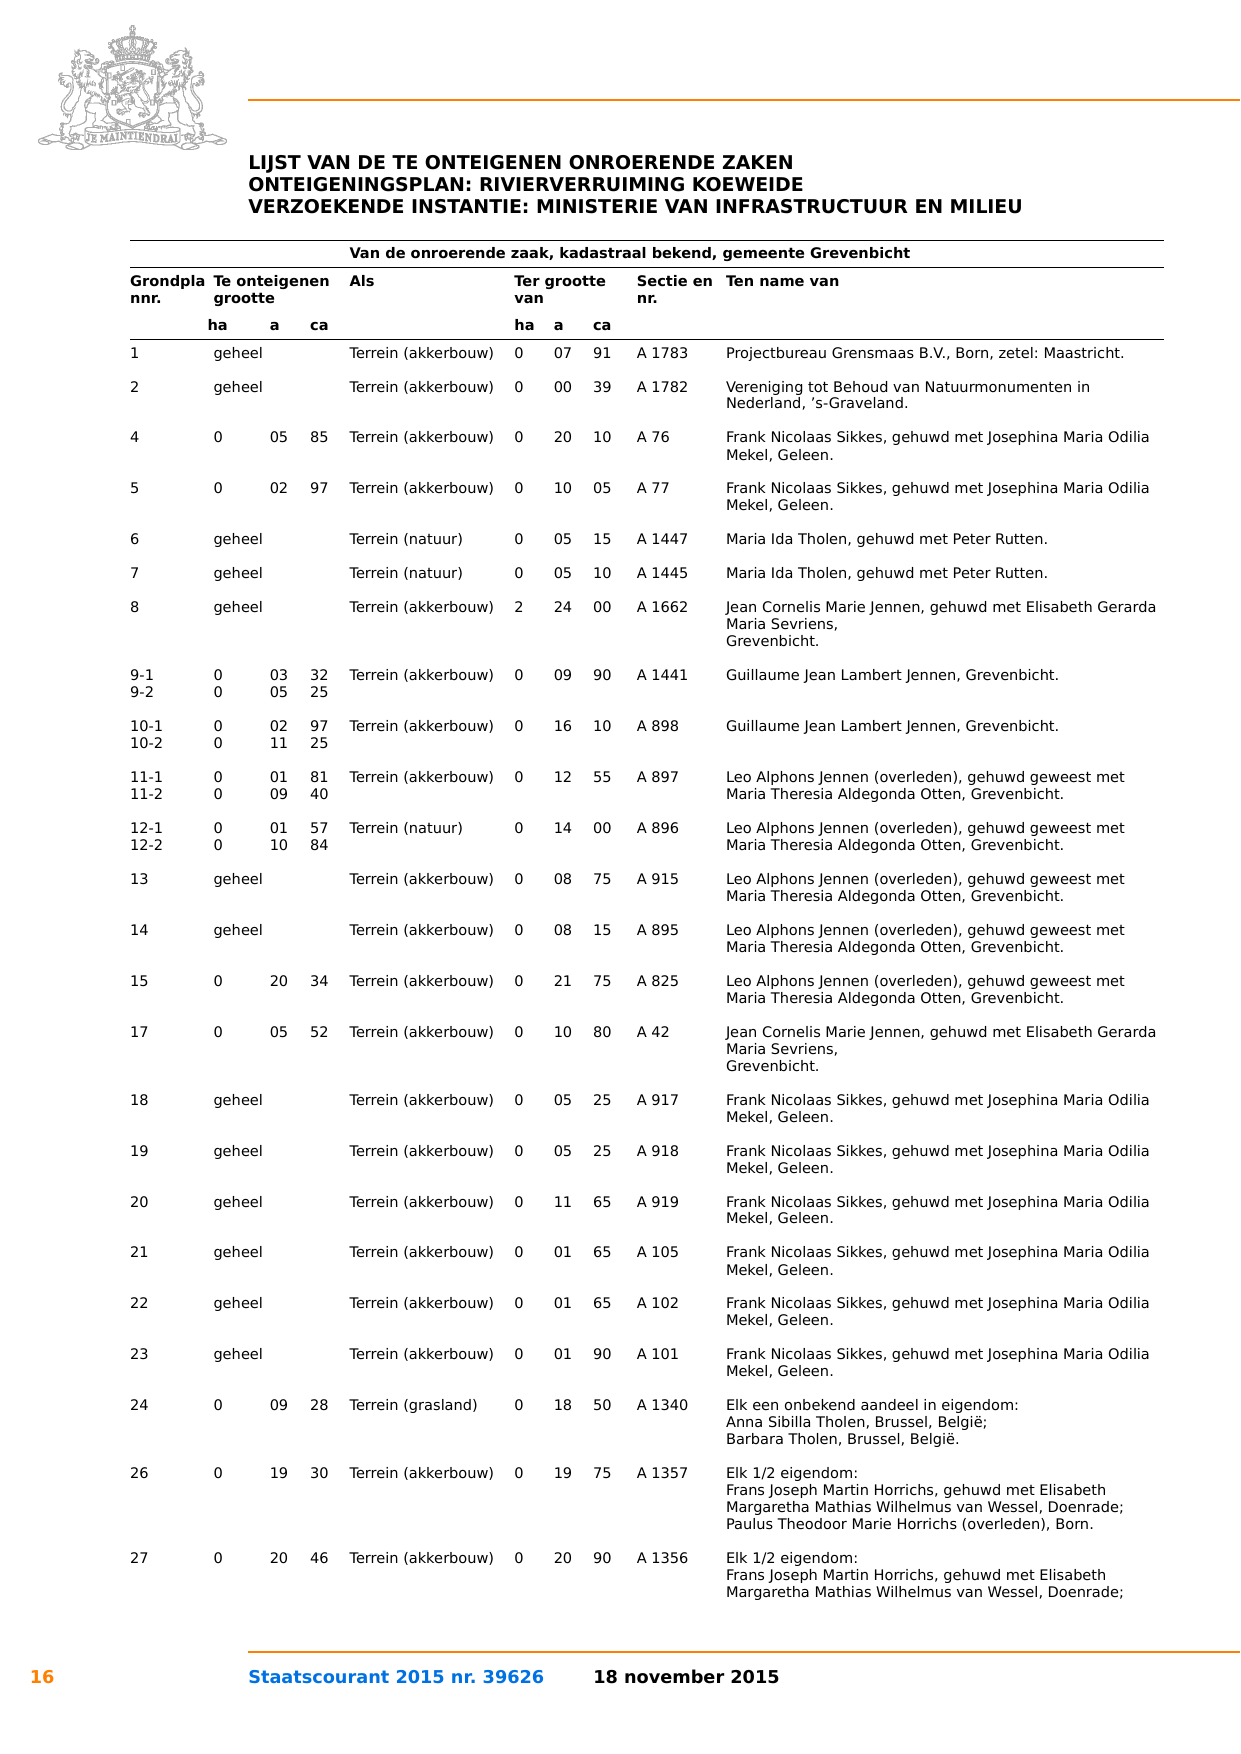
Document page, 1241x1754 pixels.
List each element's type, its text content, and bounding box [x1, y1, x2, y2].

table_cell 14 [130, 922, 207, 956]
table_cell Terrein (natuur) [344, 531, 508, 548]
table_cell [264, 1278, 304, 1295]
table_cell [344, 1380, 508, 1397]
table_cell [631, 413, 720, 429]
table_cell [631, 1228, 720, 1244]
table_cell [304, 854, 343, 871]
table_cell 97 [304, 718, 343, 735]
table_cell 0 [508, 1397, 548, 1448]
table_cell Leo Alphons Jennen (overleden), gehuwd geweest met Maria Theresia Aldegonda Otten, Grevenbicht. [720, 922, 1163, 956]
table_cell [508, 1533, 548, 1550]
table_cell 05 [548, 565, 587, 582]
table_cell [207, 1329, 264, 1346]
table_cell Terrein (akkerbouw) [344, 1346, 508, 1380]
table_cell [631, 1380, 720, 1397]
table_cell [587, 463, 631, 480]
table_cell [508, 1228, 548, 1244]
table_cell 9-1 [130, 667, 207, 684]
table_cell Terrein (akkerbouw) [344, 1194, 508, 1227]
table_cell 2 [130, 379, 207, 412]
table_cell 19 [264, 1465, 304, 1533]
table_cell [264, 582, 304, 599]
table_cell A 105 [631, 1244, 720, 1278]
table_cell Terrein (natuur) [344, 565, 508, 582]
table_cell [264, 514, 304, 531]
table_cell [548, 1329, 587, 1346]
table_cell [631, 956, 720, 973]
table_cell [631, 361, 720, 378]
table_cell 0 [508, 480, 548, 514]
table_cell [508, 1278, 548, 1295]
table_cell [130, 803, 207, 820]
table_cell [130, 361, 207, 378]
table_cell [548, 956, 587, 973]
table_cell [508, 803, 548, 820]
table_cell [207, 854, 264, 871]
table_cell [207, 413, 264, 429]
table_cell 32 [304, 667, 343, 684]
table_cell [548, 361, 587, 378]
table_cell [344, 514, 508, 531]
table_cell 24 [548, 599, 587, 650]
table_cell 05 [264, 429, 304, 463]
table_cell [304, 650, 343, 667]
table_cell geheel [207, 1244, 343, 1278]
table_cell 0 [508, 1194, 548, 1227]
table_cell 0 [207, 429, 264, 463]
table_cell 25 [304, 684, 343, 701]
text LIJST VAN DE TE ONTEIGENEN ONROERENDE ZAKEN [248, 152, 1163, 174]
table_cell 0 [508, 1024, 548, 1074]
table_cell 20 [548, 429, 587, 463]
table_cell [548, 582, 587, 599]
table_cell Terrein (akkerbouw) [344, 480, 508, 514]
table_cell [207, 1176, 264, 1193]
table_cell geheel [207, 531, 343, 548]
table_cell A 895 [631, 922, 720, 956]
table_cell [344, 701, 508, 718]
table_cell 24 [130, 1397, 207, 1448]
table_cell [130, 1278, 207, 1295]
table_cell 34 [304, 973, 343, 1007]
table_cell 0 [508, 340, 548, 361]
table_cell 0 [207, 837, 264, 854]
table_cell [130, 701, 207, 718]
table_cell [548, 752, 587, 769]
table_cell [508, 548, 548, 565]
table_cell Frank Nicolaas Sikkes, gehuwd met Josephina Maria Odilia Mekel, Geleen. [720, 1295, 1163, 1329]
table_cell [548, 1533, 587, 1550]
table_cell 57 [304, 820, 343, 837]
table_cell 4 [130, 429, 207, 463]
table_cell 0 [207, 1024, 264, 1074]
table_cell [508, 361, 548, 378]
table_cell A 1445 [631, 565, 720, 582]
table_cell [508, 1176, 548, 1193]
table_cell [130, 514, 207, 531]
table_cell [631, 701, 720, 718]
table_cell [264, 1126, 304, 1142]
table_cell 0 [508, 429, 548, 463]
table_cell 11-1 [130, 769, 207, 786]
table_cell A 918 [631, 1143, 720, 1176]
table_cell 05 [548, 531, 587, 548]
table_cell 0 [207, 735, 264, 752]
table_cell 0 [207, 973, 264, 1007]
table_cell geheel [207, 1346, 343, 1380]
table_cell [720, 752, 1163, 769]
table_cell 6 [130, 531, 207, 548]
table_cell [631, 854, 720, 871]
table_cell [304, 514, 343, 531]
table_cell [207, 548, 264, 565]
table_cell [304, 1380, 343, 1397]
table_cell [508, 582, 548, 599]
table_cell 2 [508, 599, 548, 650]
table_cell 50 [587, 1397, 631, 1448]
table_cell 09 [264, 786, 304, 803]
table_cell Grondplannr. [130, 268, 207, 339]
table_cell geheel [207, 922, 343, 956]
table_cell 0 [207, 820, 264, 837]
table_cell A 1783 [631, 340, 720, 361]
table_cell Guillaume Jean Lambert Jennen, Grevenbicht. [720, 718, 1163, 752]
table_cell [720, 701, 1163, 718]
table_cell Als [344, 268, 508, 339]
table_cell [130, 752, 207, 769]
table_cell Terrein (akkerbouw) [344, 871, 508, 905]
text ONTEIGENINGSPLAN: RIVIERVERRUIMING KOEWEIDE [248, 174, 1163, 196]
table_cell 05 [548, 1092, 587, 1126]
table_cell [130, 413, 207, 429]
table_cell [508, 1075, 548, 1092]
table_cell 0 [508, 1346, 548, 1380]
table_cell 07 [548, 340, 587, 361]
table_cell [304, 463, 343, 480]
table_cell 80 [587, 1024, 631, 1074]
table_cell 10 [587, 429, 631, 463]
table_cell [548, 1176, 587, 1193]
table_cell ha [508, 311, 548, 339]
table_cell [264, 361, 304, 378]
table_cell [344, 650, 508, 667]
table_cell 02 [264, 480, 304, 514]
table_cell 65 [587, 1244, 631, 1278]
table_cell [587, 1533, 631, 1550]
table_cell [508, 956, 548, 973]
table_cell [548, 463, 587, 480]
table_cell 23 [130, 1346, 207, 1380]
table_cell Terrein (akkerbouw) [344, 769, 508, 803]
table_cell a [264, 311, 304, 339]
table_cell [720, 1126, 1163, 1142]
table_cell [548, 514, 587, 531]
table_cell [344, 1007, 508, 1024]
table_cell [304, 956, 343, 973]
table_cell 10 [264, 837, 304, 854]
table_cell [587, 650, 631, 667]
table_cell [631, 905, 720, 922]
table_cell [587, 548, 631, 565]
table_cell ca [587, 311, 631, 339]
table_cell [207, 582, 264, 599]
table_cell 75 [587, 973, 631, 1007]
table_cell Terrein (natuur) [344, 820, 508, 854]
table_cell Terrein (akkerbouw) [344, 599, 508, 650]
table_cell [264, 956, 304, 973]
table_cell [631, 463, 720, 480]
table_cell [304, 548, 343, 565]
table_cell [587, 701, 631, 718]
table_cell 18 [548, 1397, 587, 1448]
table_cell A 77 [631, 480, 720, 514]
table_cell [304, 1007, 343, 1024]
table_cell 15 [130, 973, 207, 1007]
table_cell 0 [508, 379, 548, 412]
table_cell [130, 1176, 207, 1193]
table_cell Terrein (akkerbouw) [344, 1550, 508, 1601]
table_cell 55 [587, 769, 631, 803]
table_cell ha [207, 311, 264, 339]
table_cell 97 [304, 480, 343, 514]
table_cell 0 [207, 718, 264, 735]
table_cell 18 [130, 1092, 207, 1126]
table_cell [344, 1176, 508, 1193]
table_cell 20 [130, 1194, 207, 1227]
table_cell [587, 1126, 631, 1142]
table_cell [548, 1278, 587, 1295]
table_cell [264, 1176, 304, 1193]
table_cell [720, 1007, 1163, 1024]
table_cell [508, 1448, 548, 1465]
table_cell [548, 650, 587, 667]
table_cell [587, 361, 631, 378]
table_cell 9-2 [130, 684, 207, 701]
table_cell 0 [207, 480, 264, 514]
table_cell 19 [130, 1143, 207, 1176]
table_cell [264, 1228, 304, 1244]
table_cell [207, 361, 264, 378]
table_cell Guillaume Jean Lambert Jennen, Grevenbicht. [720, 667, 1163, 701]
table_cell [631, 1007, 720, 1024]
table_cell 25 [587, 1143, 631, 1176]
table_cell [264, 548, 304, 565]
table_cell 0 [207, 1550, 264, 1601]
table_cell 40 [304, 786, 343, 803]
table_cell 0 [508, 922, 548, 956]
table_cell [508, 905, 548, 922]
table_cell 0 [207, 684, 264, 701]
table_cell 25 [304, 735, 343, 752]
table_cell [720, 1380, 1163, 1397]
table_cell A 102 [631, 1295, 720, 1329]
table_cell [587, 1448, 631, 1465]
table_cell geheel [207, 1143, 343, 1176]
table_cell 10 [548, 480, 587, 514]
table_cell [264, 1448, 304, 1465]
table_cell [130, 1380, 207, 1397]
table_cell 15 [587, 922, 631, 956]
table_cell [344, 905, 508, 922]
table_cell 26 [130, 1465, 207, 1533]
table_cell 0 [207, 769, 264, 786]
table_cell Vereniging tot Behoud van Natuurmonumenten in Nederland, ’s-Graveland. [720, 379, 1163, 412]
table_cell A 1356 [631, 1550, 720, 1601]
table_cell 28 [304, 1397, 343, 1448]
table_cell [631, 514, 720, 531]
table_cell Jean Cornelis Marie Jennen, gehuwd met Elisabeth Gerarda Maria Sevriens, Grevenbicht. [720, 1024, 1163, 1074]
table_cell [304, 905, 343, 922]
table_cell [508, 413, 548, 429]
table_cell A 917 [631, 1092, 720, 1126]
table_header Van de onroerende zaak, kadastraal bekend, gemeente Grevenbicht [344, 241, 1163, 267]
table_cell 39 [587, 379, 631, 412]
table_cell geheel [207, 599, 343, 650]
table_cell Terrein (akkerbouw) [344, 429, 508, 463]
table_cell 8 [130, 599, 207, 650]
table_cell 10-1 [130, 718, 207, 735]
table_cell geheel [207, 1295, 343, 1329]
table_cell Terrein (akkerbouw) [344, 1244, 508, 1278]
table_cell [344, 803, 508, 820]
table_cell [587, 854, 631, 871]
table_cell [508, 701, 548, 718]
table_cell [587, 803, 631, 820]
table_cell 00 [587, 599, 631, 650]
table_cell Frank Nicolaas Sikkes, gehuwd met Josephina Maria Odilia Mekel, Geleen. [720, 1346, 1163, 1380]
table_cell 16 [548, 718, 587, 752]
table_cell [548, 548, 587, 565]
table_cell [344, 956, 508, 973]
table_cell 30 [304, 1465, 343, 1533]
table_cell Te onteigenen grootte [207, 268, 343, 311]
table_cell 11-2 [130, 786, 207, 803]
table_cell [207, 1007, 264, 1024]
table_cell geheel [207, 871, 343, 905]
table_cell [207, 1228, 264, 1244]
table_cell [508, 1380, 548, 1397]
table_cell A 1782 [631, 379, 720, 412]
table_cell 09 [264, 1397, 304, 1448]
table_cell [264, 905, 304, 922]
table_cell [304, 1228, 343, 1244]
table_cell [631, 1075, 720, 1092]
table_cell [344, 1533, 508, 1550]
table_cell 21 [548, 973, 587, 1007]
table_cell [508, 463, 548, 480]
table_cell [264, 701, 304, 718]
table_cell [207, 803, 343, 820]
table_cell 01 [548, 1244, 587, 1278]
table_cell Leo Alphons Jennen (overleden), gehuwd geweest met Maria Theresia Aldegonda Otten, Grevenbicht. [720, 820, 1163, 854]
table_cell Jean Cornelis Marie Jennen, gehuwd met Elisabeth Gerarda Maria Sevriens, Grevenbicht. [720, 599, 1163, 650]
table_cell [508, 650, 548, 667]
table_cell Leo Alphons Jennen (overleden), gehuwd geweest met Maria Theresia Aldegonda Otten, Grevenbicht. [720, 871, 1163, 905]
table_cell A 1662 [631, 599, 720, 650]
table_cell [587, 582, 631, 599]
table_cell a [548, 311, 587, 339]
table_header [130, 241, 343, 267]
table_cell 0 [508, 1244, 548, 1278]
table_cell [207, 752, 343, 769]
table_cell [130, 1228, 207, 1244]
table_cell [264, 1075, 304, 1092]
table_cell [130, 905, 207, 922]
table_cell [508, 514, 548, 531]
table_cell [631, 548, 720, 565]
table_cell geheel [207, 565, 343, 582]
table_cell [130, 1126, 207, 1142]
table_cell [344, 1278, 508, 1295]
table_cell [304, 1126, 343, 1142]
table_cell geheel [207, 379, 343, 412]
table_cell Frank Nicolaas Sikkes, gehuwd met Josephina Maria Odilia Mekel, Geleen. [720, 1244, 1163, 1278]
table_cell A 101 [631, 1346, 720, 1380]
table_cell Frank Nicolaas Sikkes, gehuwd met Josephina Maria Odilia Mekel, Geleen. [720, 1194, 1163, 1227]
table_cell [264, 1329, 304, 1346]
table_cell [720, 956, 1163, 973]
table_cell 81 [304, 769, 343, 786]
table_cell 0 [508, 769, 548, 803]
table_cell [130, 548, 207, 565]
table_cell Frank Nicolaas Sikkes, gehuwd met Josephina Maria Odilia Mekel, Geleen. [720, 480, 1163, 514]
table_cell [304, 1278, 343, 1295]
table_cell 0 [508, 718, 548, 752]
table_cell 65 [587, 1194, 631, 1227]
table_cell [130, 854, 207, 871]
table_cell 01 [548, 1346, 587, 1380]
table_cell [548, 1126, 587, 1142]
table_cell A 896 [631, 820, 720, 854]
table_cell 01 [264, 820, 304, 837]
table_cell Elk 1/2 eigendom: Frans Joseph Martin Horrichs, gehuwd met Elisabeth Margaretha Mathias Wilhelmus van Wessel, Doenrade; [720, 1550, 1163, 1601]
table_cell [207, 1448, 264, 1465]
table_cell [207, 1380, 264, 1397]
table_cell 0 [508, 820, 548, 854]
table_cell [304, 1075, 343, 1092]
table_cell 0 [508, 1092, 548, 1126]
table_cell 10 [587, 718, 631, 752]
table_cell A 1441 [631, 667, 720, 701]
table_cell 20 [548, 1550, 587, 1601]
table_cell 0 [207, 1465, 264, 1533]
table_cell 08 [548, 871, 587, 905]
table_cell [207, 701, 264, 718]
table_cell geheel [207, 1194, 343, 1227]
table_cell [344, 752, 508, 769]
table_cell [344, 1448, 508, 1465]
table_cell Terrein (akkerbouw) [344, 667, 508, 701]
table_cell 10-2 [130, 735, 207, 752]
table_cell [207, 463, 264, 480]
table_cell [548, 701, 587, 718]
table_cell [720, 413, 1163, 429]
table_cell Frank Nicolaas Sikkes, gehuwd met Josephina Maria Odilia Mekel, Geleen. [720, 1092, 1163, 1126]
table_cell 25 [587, 1092, 631, 1126]
table_cell A 915 [631, 871, 720, 905]
table_cell Ten name van [720, 268, 1163, 339]
table_cell [508, 1007, 548, 1024]
table_cell [587, 1075, 631, 1092]
table_cell 02 [264, 718, 304, 735]
table_cell [130, 956, 207, 973]
table_cell Frank Nicolaas Sikkes, gehuwd met Josephina Maria Odilia Mekel, Geleen. [720, 429, 1163, 463]
table_cell A 919 [631, 1194, 720, 1227]
table_cell [548, 1075, 587, 1092]
table_cell [344, 463, 508, 480]
table_cell [207, 905, 264, 922]
table_cell [304, 1533, 343, 1550]
table_cell A 1357 [631, 1465, 720, 1533]
table_cell [508, 752, 548, 769]
table_cell [344, 854, 508, 871]
table_cell Terrein (grasland) [344, 1397, 508, 1448]
table_cell [548, 1380, 587, 1397]
table_cell 0 [508, 565, 548, 582]
table_cell [587, 1278, 631, 1295]
table_cell [720, 548, 1163, 565]
table_cell 19 [548, 1465, 587, 1533]
table_cell [264, 1007, 304, 1024]
table_cell Sectie en nr. [631, 268, 720, 339]
table_cell [344, 1075, 508, 1092]
table_cell 22 [130, 1295, 207, 1329]
table_cell [587, 1007, 631, 1024]
table_cell 27 [130, 1550, 207, 1601]
table_cell 0 [508, 1143, 548, 1176]
table_cell 65 [587, 1295, 631, 1329]
table_cell 03 [264, 667, 304, 684]
table_cell 01 [548, 1295, 587, 1329]
table_cell [720, 463, 1163, 480]
table_cell [587, 1228, 631, 1244]
table_cell Terrein (akkerbouw) [344, 973, 508, 1007]
table_cell [304, 1176, 343, 1193]
table_cell 5 [130, 480, 207, 514]
table_cell Terrein (akkerbouw) [344, 340, 508, 361]
table_cell [264, 854, 304, 871]
table_cell [130, 650, 207, 667]
table_cell Maria Ida Tholen, gehuwd met Peter Rutten. [720, 531, 1163, 548]
table_cell [720, 854, 1163, 871]
table_cell [548, 803, 587, 820]
table_cell Terrein (akkerbouw) [344, 1143, 508, 1176]
table_cell Terrein (akkerbouw) [344, 1295, 508, 1329]
table_cell 14 [548, 820, 587, 854]
table_cell A 76 [631, 429, 720, 463]
table_cell [587, 413, 631, 429]
table_cell [631, 650, 720, 667]
table_cell [548, 413, 587, 429]
table_cell Maria Ida Tholen, gehuwd met Peter Rutten. [720, 565, 1163, 582]
table_cell 08 [548, 922, 587, 956]
table_cell 91 [587, 340, 631, 361]
table_cell [587, 752, 631, 769]
table_cell [130, 1075, 207, 1092]
table_cell 00 [548, 379, 587, 412]
table_cell 0 [508, 1550, 548, 1601]
table_cell Terrein (akkerbouw) [344, 379, 508, 412]
table_cell A 897 [631, 769, 720, 803]
table_cell [587, 905, 631, 922]
table_cell 90 [587, 667, 631, 701]
table_cell Leo Alphons Jennen (overleden), gehuwd geweest met Maria Theresia Aldegonda Otten, Grevenbicht. [720, 973, 1163, 1007]
table_cell [304, 701, 343, 718]
table_cell [631, 1126, 720, 1142]
table_cell [720, 1533, 1163, 1550]
table_cell 0 [207, 667, 264, 684]
table_cell [508, 1126, 548, 1142]
table_cell 09 [548, 667, 587, 701]
table_cell 0 [207, 1397, 264, 1448]
table_cell [720, 803, 1163, 820]
table_cell 11 [548, 1194, 587, 1227]
table_cell [344, 1329, 508, 1346]
table_cell [720, 1278, 1163, 1295]
table_cell 12-2 [130, 837, 207, 854]
table_cell ca [304, 311, 343, 339]
table_cell 1 [130, 340, 207, 361]
table_cell [631, 1329, 720, 1346]
table_cell 46 [304, 1550, 343, 1601]
table_cell [130, 1329, 207, 1346]
table_cell 05 [264, 1024, 304, 1074]
table_cell [720, 1448, 1163, 1465]
table_cell 17 [130, 1024, 207, 1074]
table_cell Leo Alphons Jennen (overleden), gehuwd geweest met Maria Theresia Aldegonda Otten, Grevenbicht. [720, 769, 1163, 803]
table_cell [631, 582, 720, 599]
table_cell [264, 463, 304, 480]
table_cell [587, 1176, 631, 1193]
table_cell [207, 650, 264, 667]
table_cell geheel [207, 1092, 343, 1126]
table_cell 90 [587, 1550, 631, 1601]
table_cell 11 [264, 735, 304, 752]
table_cell 10 [548, 1024, 587, 1074]
table_cell 7 [130, 565, 207, 582]
table_cell A 1340 [631, 1397, 720, 1448]
table_cell 90 [587, 1346, 631, 1380]
table_cell A 42 [631, 1024, 720, 1074]
table_cell Elk een onbekend aandeel in eigendom: Anna Sibilla Tholen, Brussel, België; Barbara Tholen, Brussel, België. [720, 1397, 1163, 1448]
table_cell 10 [587, 565, 631, 582]
table_cell [548, 1228, 587, 1244]
table_cell [720, 1329, 1163, 1346]
table_cell [207, 1126, 264, 1142]
table_cell 75 [587, 871, 631, 905]
table_cell [207, 1533, 264, 1550]
table_cell 12 [548, 769, 587, 803]
table_cell [548, 854, 587, 871]
table_cell [207, 956, 264, 973]
picture [38, 25, 227, 150]
table_cell [587, 1329, 631, 1346]
table_cell [720, 1075, 1163, 1092]
table_cell [264, 1380, 304, 1397]
table_cell 0 [508, 973, 548, 1007]
table_cell [264, 413, 304, 429]
table_cell [207, 514, 264, 531]
table_cell [720, 1228, 1163, 1244]
table_cell [130, 582, 207, 599]
table_cell [130, 463, 207, 480]
table_cell [587, 1380, 631, 1397]
table_cell [130, 1448, 207, 1465]
table_cell 52 [304, 1024, 343, 1074]
table_cell 01 [264, 769, 304, 786]
table_cell [304, 361, 343, 378]
table_cell 0 [508, 1295, 548, 1329]
table_cell 20 [264, 1550, 304, 1601]
table_cell Terrein (akkerbouw) [344, 718, 508, 752]
table_cell [304, 1448, 343, 1465]
table_cell Terrein (akkerbouw) [344, 922, 508, 956]
table_cell [207, 1075, 264, 1092]
table_cell [130, 1533, 207, 1550]
table_cell 20 [264, 973, 304, 1007]
table_cell 05 [264, 684, 304, 701]
table_cell 0 [508, 667, 548, 701]
table_cell [720, 650, 1163, 667]
table_cell 12-1 [130, 820, 207, 837]
text VERZOEKENDE INSTANTIE: MINISTERIE VAN INFRASTRUCTUUR EN MILIEU [248, 196, 1163, 218]
table_cell 00 [587, 820, 631, 854]
table_cell 0 [207, 786, 264, 803]
table_cell 84 [304, 837, 343, 854]
table_cell Frank Nicolaas Sikkes, gehuwd met Josephina Maria Odilia Mekel, Geleen. [720, 1143, 1163, 1176]
table_cell A 825 [631, 973, 720, 1007]
table_cell [344, 413, 508, 429]
table_cell [548, 1007, 587, 1024]
table_cell 21 [130, 1244, 207, 1278]
table_cell 0 [508, 531, 548, 548]
table_cell [264, 650, 304, 667]
table_cell geheel [207, 340, 343, 361]
table_cell [344, 1228, 508, 1244]
table_cell [344, 582, 508, 599]
table_cell 13 [130, 871, 207, 905]
table_cell [304, 413, 343, 429]
table_cell Projectbureau Grensmaas B.V., Born, zetel: Maastricht. [720, 340, 1163, 361]
table_cell [631, 1278, 720, 1295]
table_cell [304, 1329, 343, 1346]
table_cell 15 [587, 531, 631, 548]
table_cell [587, 956, 631, 973]
table_cell [508, 1329, 548, 1346]
table_cell Terrein (akkerbouw) [344, 1465, 508, 1533]
table_cell 05 [548, 1143, 587, 1176]
table_cell Terrein (akkerbouw) [344, 1024, 508, 1074]
table_cell 0 [508, 1465, 548, 1533]
table_cell [344, 361, 508, 378]
table_cell [631, 1176, 720, 1193]
table_cell Terrein (akkerbouw) [344, 1092, 508, 1126]
table_cell [631, 1533, 720, 1550]
table_cell [720, 1176, 1163, 1193]
table_cell [508, 854, 548, 871]
table_cell A 1447 [631, 531, 720, 548]
table_cell [720, 361, 1163, 378]
table_cell [720, 905, 1163, 922]
table_cell [130, 1007, 207, 1024]
table_cell Ter grootte van [508, 268, 631, 311]
table_cell [344, 548, 508, 565]
table_cell [631, 1448, 720, 1465]
table_cell 0 [508, 871, 548, 905]
table_cell 75 [587, 1465, 631, 1533]
table_cell A 898 [631, 718, 720, 752]
table_cell [548, 1448, 587, 1465]
table_cell [344, 1126, 508, 1142]
table_cell [631, 752, 720, 769]
table_cell [207, 1278, 264, 1295]
table_cell 85 [304, 429, 343, 463]
table_cell [304, 582, 343, 599]
table_cell [720, 582, 1163, 599]
table_cell [720, 514, 1163, 531]
table_cell [631, 803, 720, 820]
table_cell 05 [587, 480, 631, 514]
table_cell [548, 905, 587, 922]
table_cell [587, 514, 631, 531]
table_cell Elk 1/2 eigendom: Frans Joseph Martin Horrichs, gehuwd met Elisabeth Margaretha Mathias Wilhelmus van Wessel, Doenrade; Paulus Theodoor Marie Horrichs (overleden), Born. [720, 1465, 1163, 1533]
table_cell [264, 1533, 304, 1550]
